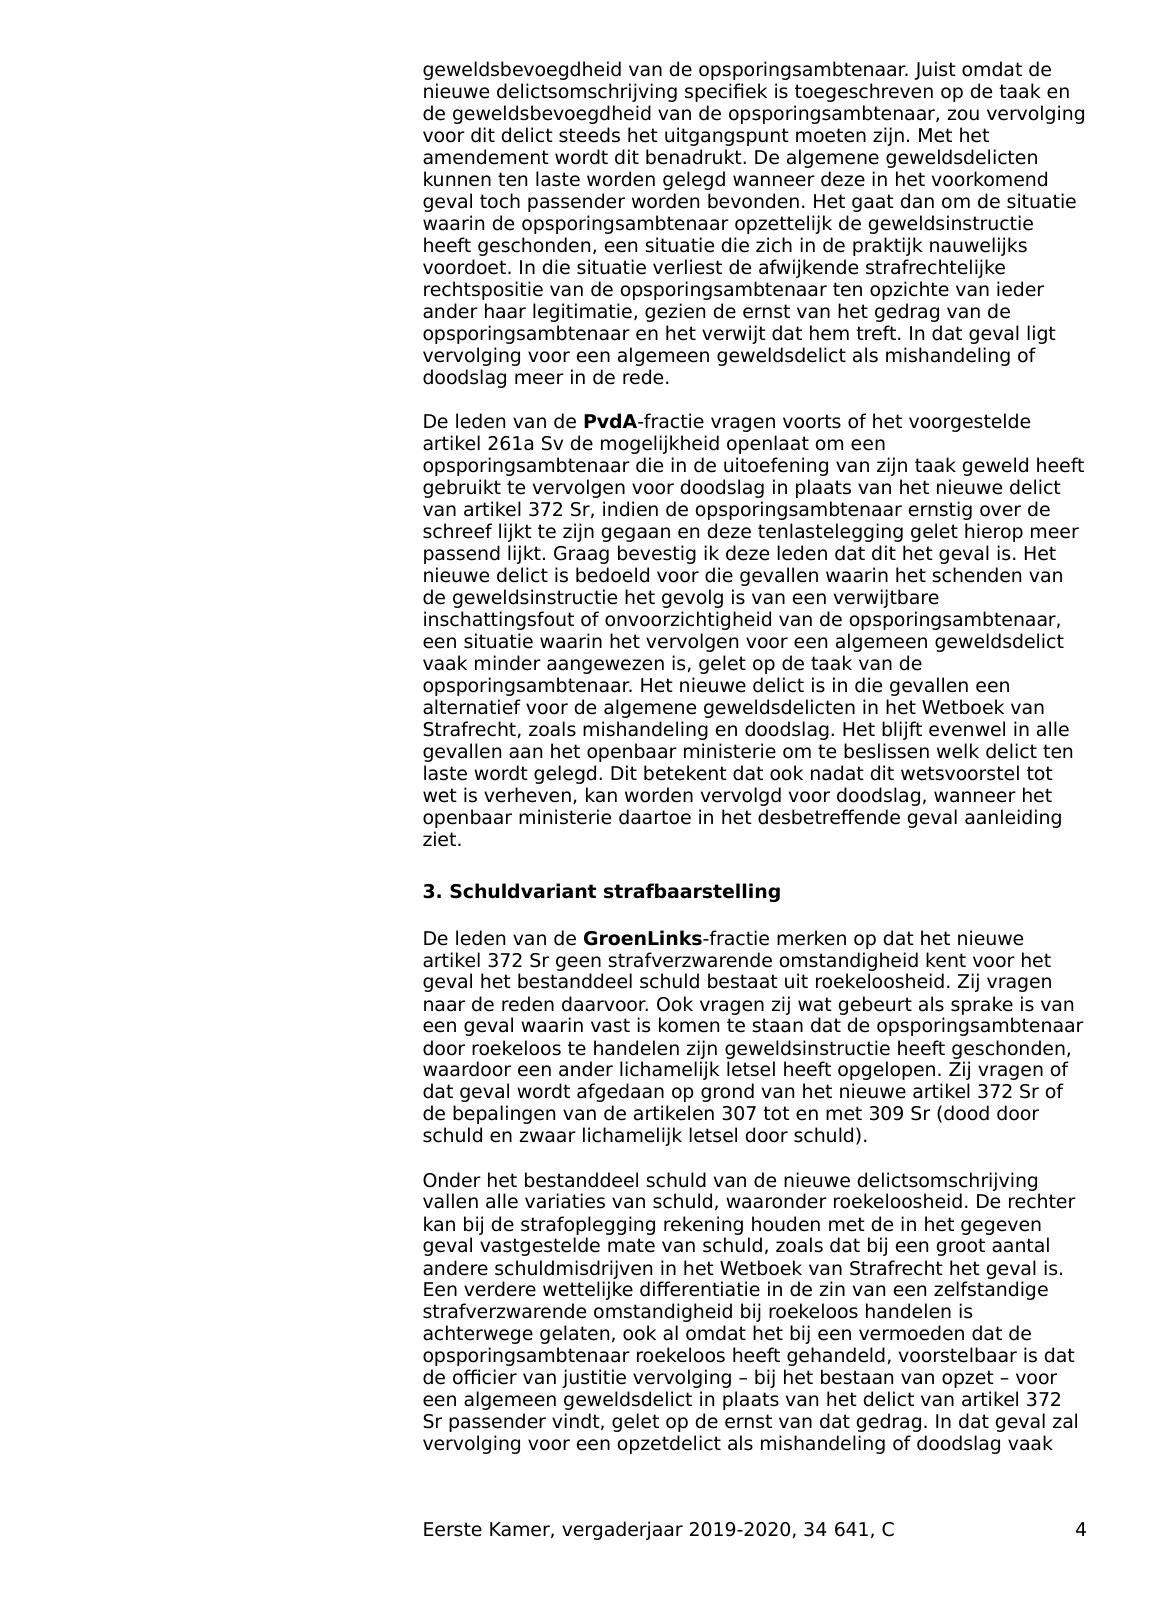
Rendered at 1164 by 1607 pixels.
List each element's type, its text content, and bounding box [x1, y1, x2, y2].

text De leden van de PvdA-fractie vragen voorts of het voorgestelde artikel 261a Sv de mogelijkheid openlaat om een opsporingsambtenaar die in de uitoefening van zijn taak geweld heeft gebruikt te vervolgen voor doodslag in plaats van het nieuwe delict van artikel 372 Sr, indien de opsporingsambtenaar ernstig over de schreef lijkt te zijn gegaan en deze tenlastelegging gelet hierop meer passend lijkt. Graag bevestig ik deze leden dat dit het geval is. Het nieuwe delict is bedoeld voor die gevallen waarin het schenden van de geweldsinstructie het gevolg is van een verwijtbare inschattingsfout of onvoorzichtigheid van de opsporingsambtenaar, een situatie waarin het vervolgen voor een algemeen geweldsdelict vaak minder aangewezen is, gelet op de taak van de opsporingsambtenaar. Het nieuwe delict is in die gevallen een alternatief voor de algemene geweldsdelicten in het Wetboek van Strafrecht, zoals mishandeling en doodslag. Het blijft evenwel in alle gevallen aan het openbaar ministerie om te beslissen welk delict ten laste wordt gelegd. Dit betekent dat ook nadat dit wetsvoorstel tot wet is verheven, kan worden vervolgd voor doodslag, wanneer het openbaar ministerie daartoe in het desbetreffende geval aanleiding ziet. [422, 411, 1087, 851]
subtitle 3. Schuldvariant strafbaarstelling [422, 881, 1087, 902]
text Onder het bestanddeel schuld van de nieuwe delictsomschrijving vallen alle variaties van schuld, waaronder roekeloosheid. De rechter kan bij de strafoplegging rekening houden met de in het gegeven geval vastgestelde mate van schuld, zoals dat bij een groot aantal andere schuldmisdrijven in het Wetboek van Strafrecht het geval is. Een verdere wettelijke differentiatie in de zin van een zelfstandige strafverzwarende omstandigheid bij roekeloos handelen is achterwege gelaten, ook al omdat het bij een vermoeden dat de opsporingsambtenaar roekeloos heeft gehandeld, voorstelbaar is dat de officier van justitie vervolging – bij het bestaan van opzet – voor een algemeen geweldsdelict in plaats van het delict van artikel 372 Sr passender vindt, gelet op de ernst van dat gedrag. In dat geval zal vervolging voor een opzetdelict als mishandeling of doodslag vaak [422, 1169, 1087, 1455]
text De leden van de GroenLinks-fractie merken op dat het nieuwe artikel 372 Sr geen strafverzwarende omstandigheid kent voor het geval het bestanddeel schuld bestaat uit roekeloosheid. Zij vragen naar de reden daarvoor. Ook vragen zij wat gebeurt als sprake is van een geval waarin vast is komen te staan dat de opsporingsambtenaar door roekeloos te handelen zijn geweldsinstructie heeft geschonden, waardoor een ander lichamelijk letsel heeft opgelopen. Zij vragen of dat geval wordt afgedaan op grond van het nieuwe artikel 372 Sr of de bepalingen van de artikelen 307 tot en met 309 Sr (dood door schuld en zwaar lichamelijk letsel door schuld). [422, 927, 1087, 1147]
text geweldsbevoegdheid van de opsporingsambtenaar. Juist omdat de nieuwe delictsomschrijving specifiek is toegeschreven op de taak en de geweldsbevoegdheid van de opsporingsambtenaar, zou vervolging voor dit delict steeds het uitgangspunt moeten zijn. Met het amendement wordt dit benadrukt. De algemene geweldsdelicten kunnen ten laste worden gelegd wanneer deze in het voorkomend geval toch passender worden bevonden. Het gaat dan om de situatie waarin de opsporingsambtenaar opzettelijk de geweldsinstructie heeft geschonden, een situatie die zich in de praktijk nauwelijks voordoet. In die situatie verliest de afwijkende strafrechtelijke rechtspositie van de opsporingsambtenaar ten opzichte van ieder ander haar legitimatie, gezien de ernst van het gedrag van de opsporingsambtenaar en het verwijt dat hem treft. In dat geval ligt vervolging voor een algemeen geweldsdelict als mishandeling of doodslag meer in de rede. [422, 59, 1087, 389]
